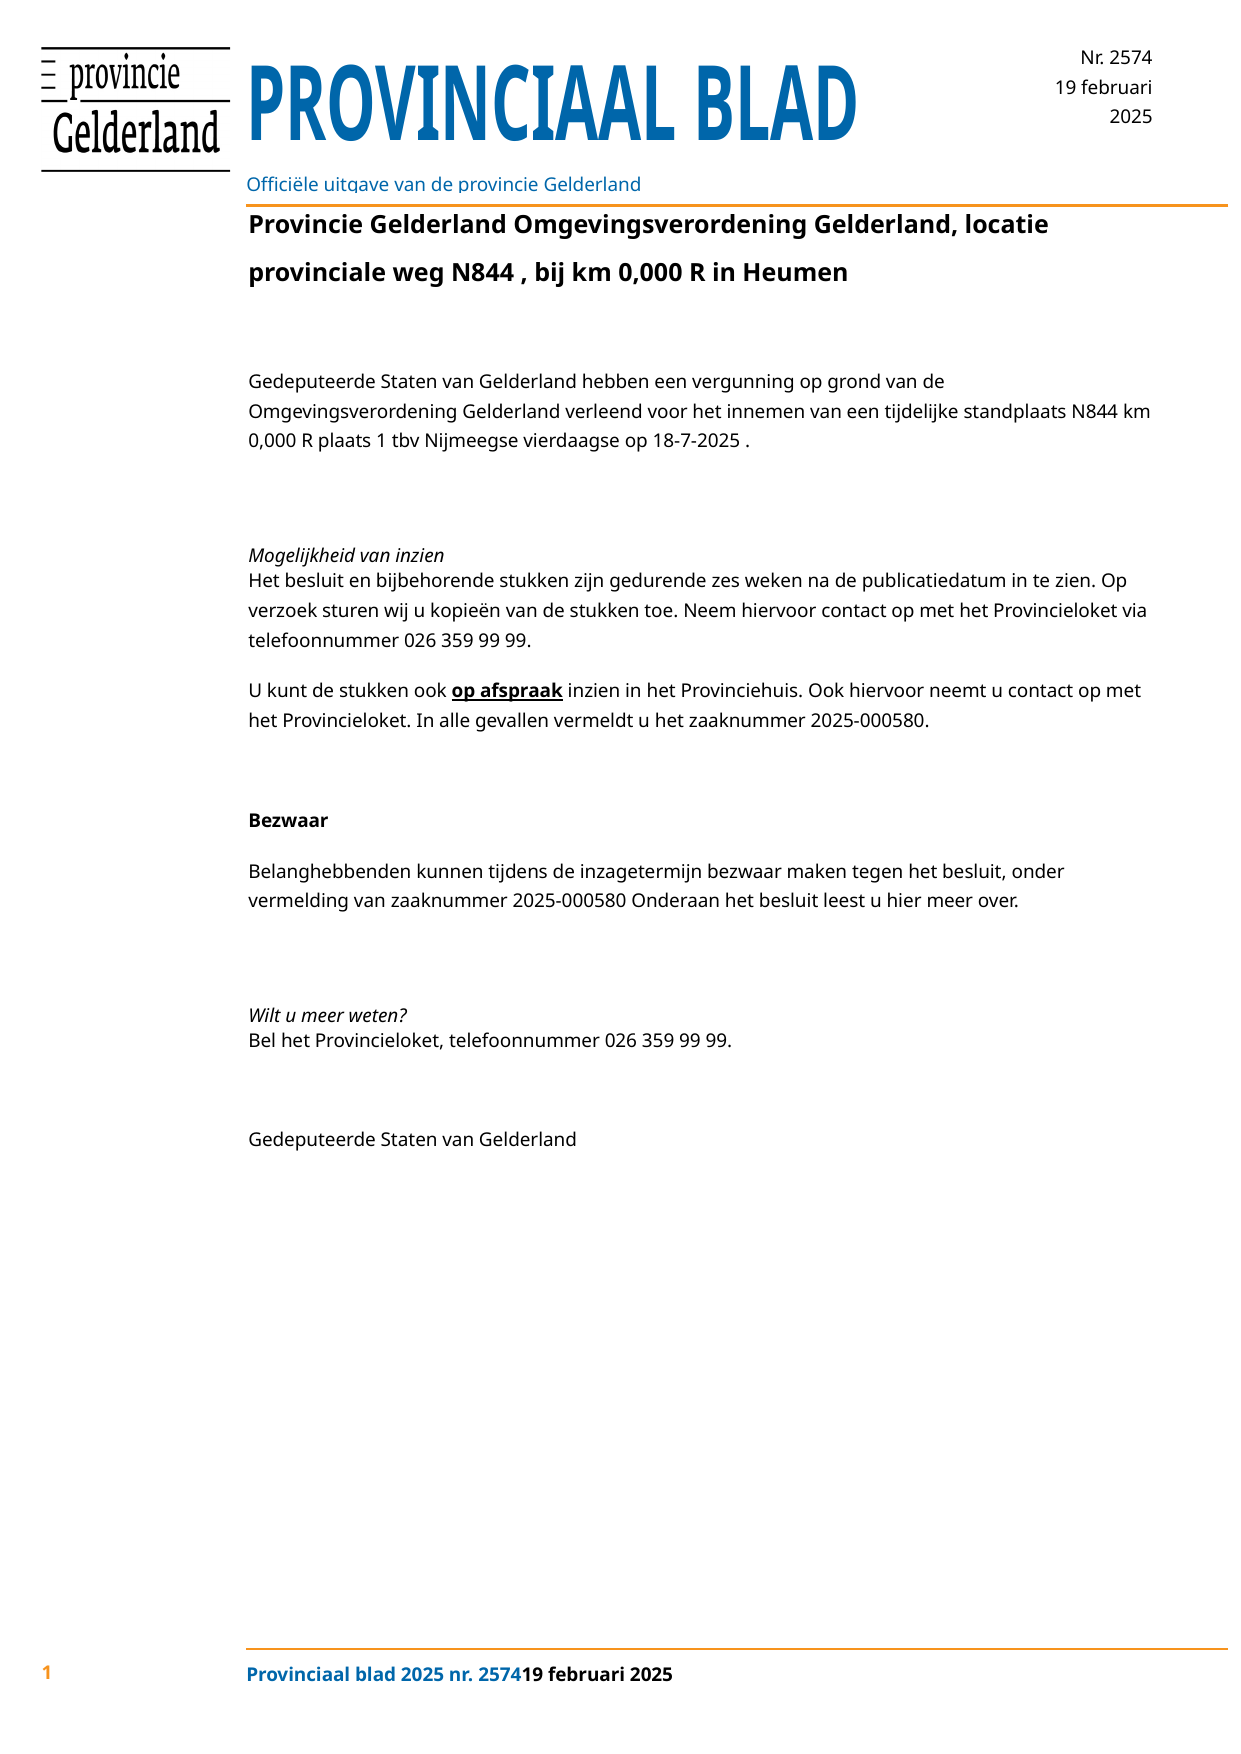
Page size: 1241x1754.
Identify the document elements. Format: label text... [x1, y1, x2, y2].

text Bel het Provincieloket, telefoonnummer 026 359 99 99. [248, 1028, 1152, 1053]
text Mogelijkheid van inzien [248, 542, 1152, 568]
text Het besluit en bijbehorende stukken zijn gedurende zes weken na de publicatiedatum in te zien. Op verzoek sturen wij u kopieën van de stukken toe. Neem hiervoor contact op met het Provincieloket via telefoonnummer 026 359 99 99. [248, 568, 1152, 652]
text U kunt de stukken ook op afspraak inzien in het Provinciehuis. Ook hiervoor neemt u contact op met het Provincieloket. In alle gevallen vermeldt u het zaaknummer 2025-000580. [248, 677, 1152, 732]
text Belanghebbenden kunnen tijdens de inzagetermijn bezwaar maken tegen het besluit, onder vermelding van zaaknummer 2025-000580 Onderaan het besluit leest u hier meer over. [248, 858, 1152, 913]
text Provincie Gelderland Omgevingsverordening Gelderland, locatie provinciale weg N844 , bij km 0,000 R in Heumen [248, 207, 1152, 288]
text Gedeputeerde Staten van Gelderland [248, 1126, 1152, 1152]
text Gedeputeerde Staten van Gelderland hebben een vergunning op grond van de Omgevingsverordening Gelderland verleend voor het innemen van een tijdelijke standplaats N844 km 0,000 R plaats 1 tbv Nijmeegse vierdaagse op 18-7-2025 . [248, 368, 1152, 453]
text Wilt u meer weten? [248, 1002, 1152, 1028]
text Bezwaar [248, 808, 1152, 833]
picture [41, 47, 231, 172]
